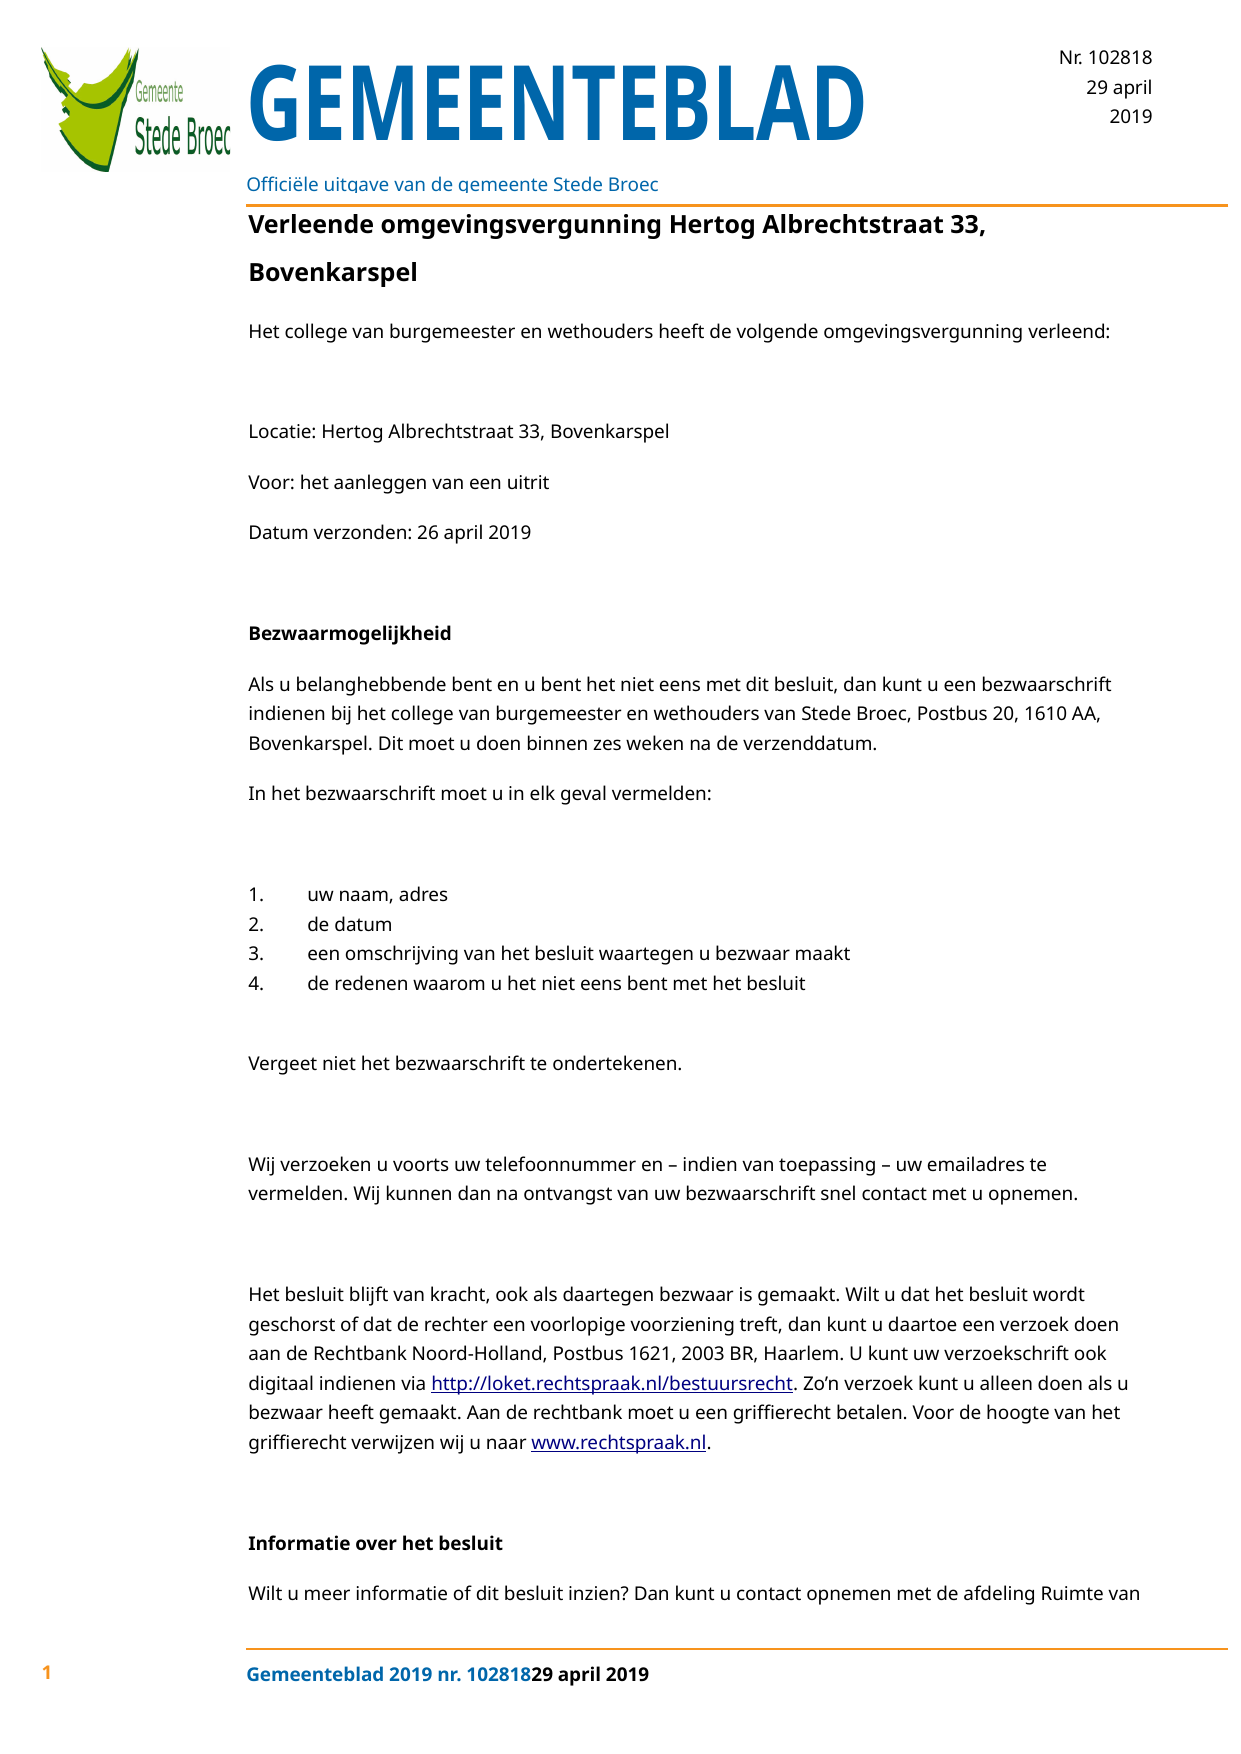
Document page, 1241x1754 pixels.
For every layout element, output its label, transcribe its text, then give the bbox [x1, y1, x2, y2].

picture [41, 47, 231, 172]
text Verleende omgevingsvergunning Hertog Albrechtstraat 33, Bovenkarspel [248, 207, 1152, 288]
text Informatie over het besluit [248, 1530, 1152, 1556]
text Locatie: Hertog Albrechtstraat 33, Bovenkarspel [248, 419, 1152, 444]
list de redenen waarom u het niet eens bent met het besluit [248, 970, 1152, 996]
text In het bezwaarschrift moet u in elk geval vermelden: [248, 780, 1152, 806]
text Datum verzonden: 26 april 2019 [248, 519, 1152, 545]
text Voor: het aanleggen van een uitrit [248, 469, 1152, 495]
text Wilt u meer informatie of dit besluit inzien? Dan kunt u contact opnemen met de afdeling Ruimte van [248, 1580, 1152, 1606]
text Vergeet niet het bezwaarschrift te ondertekenen. [248, 1050, 1152, 1076]
text Als u belanghebbende bent en u bent het niet eens met dit besluit, dan kunt u een bezwaarschrift indienen bij het college van burgemeester en wethouders van Stede Broec, Postbus 20, 1610 AA, Bovenkarspel. Dit moet u doen binnen zes weken na de verzenddatum. [248, 671, 1152, 756]
text Wij verzoeken u voorts uw telefoonnummer en – indien van toepassing – uw emailadres te vermelden. Wij kunnen dan na ontvangst van uw bezwaarschrift snel contact met u opnemen. [248, 1151, 1152, 1206]
list de datum [248, 911, 1152, 937]
text Bezwaarmogelijkheid [248, 620, 1152, 646]
list een omschrijving van het besluit waartegen u bezwaar maakt [248, 940, 1152, 966]
text Het college van burgemeester en wethouders heeft de volgende omgevingsvergunning verleend: [248, 318, 1152, 344]
text Het besluit blijft van kracht, ook als daartegen bezwaar is gemaakt. Wilt u dat het besluit wordt geschorst of dat de rechter een voorlopige voorziening treft, dan kunt u daartoe een verzoek doen aan de Rechtbank Noord-Holland, Postbus 1621, 2003 BR, Haarlem. U kunt uw verzoekschrift ook digitaal indienen via http://loket.rechtspraak.nl/bestuursrecht. Zo’n verzoek kunt u alleen doen als u bezwaar heeft gemaakt. Aan de rechtbank moet u een griffierecht betalen. Voor de hoogte van het griffierecht verwijzen wij u naar www.rechtspraak.nl. [248, 1281, 1152, 1455]
list uw naam, adres [248, 881, 1152, 907]
